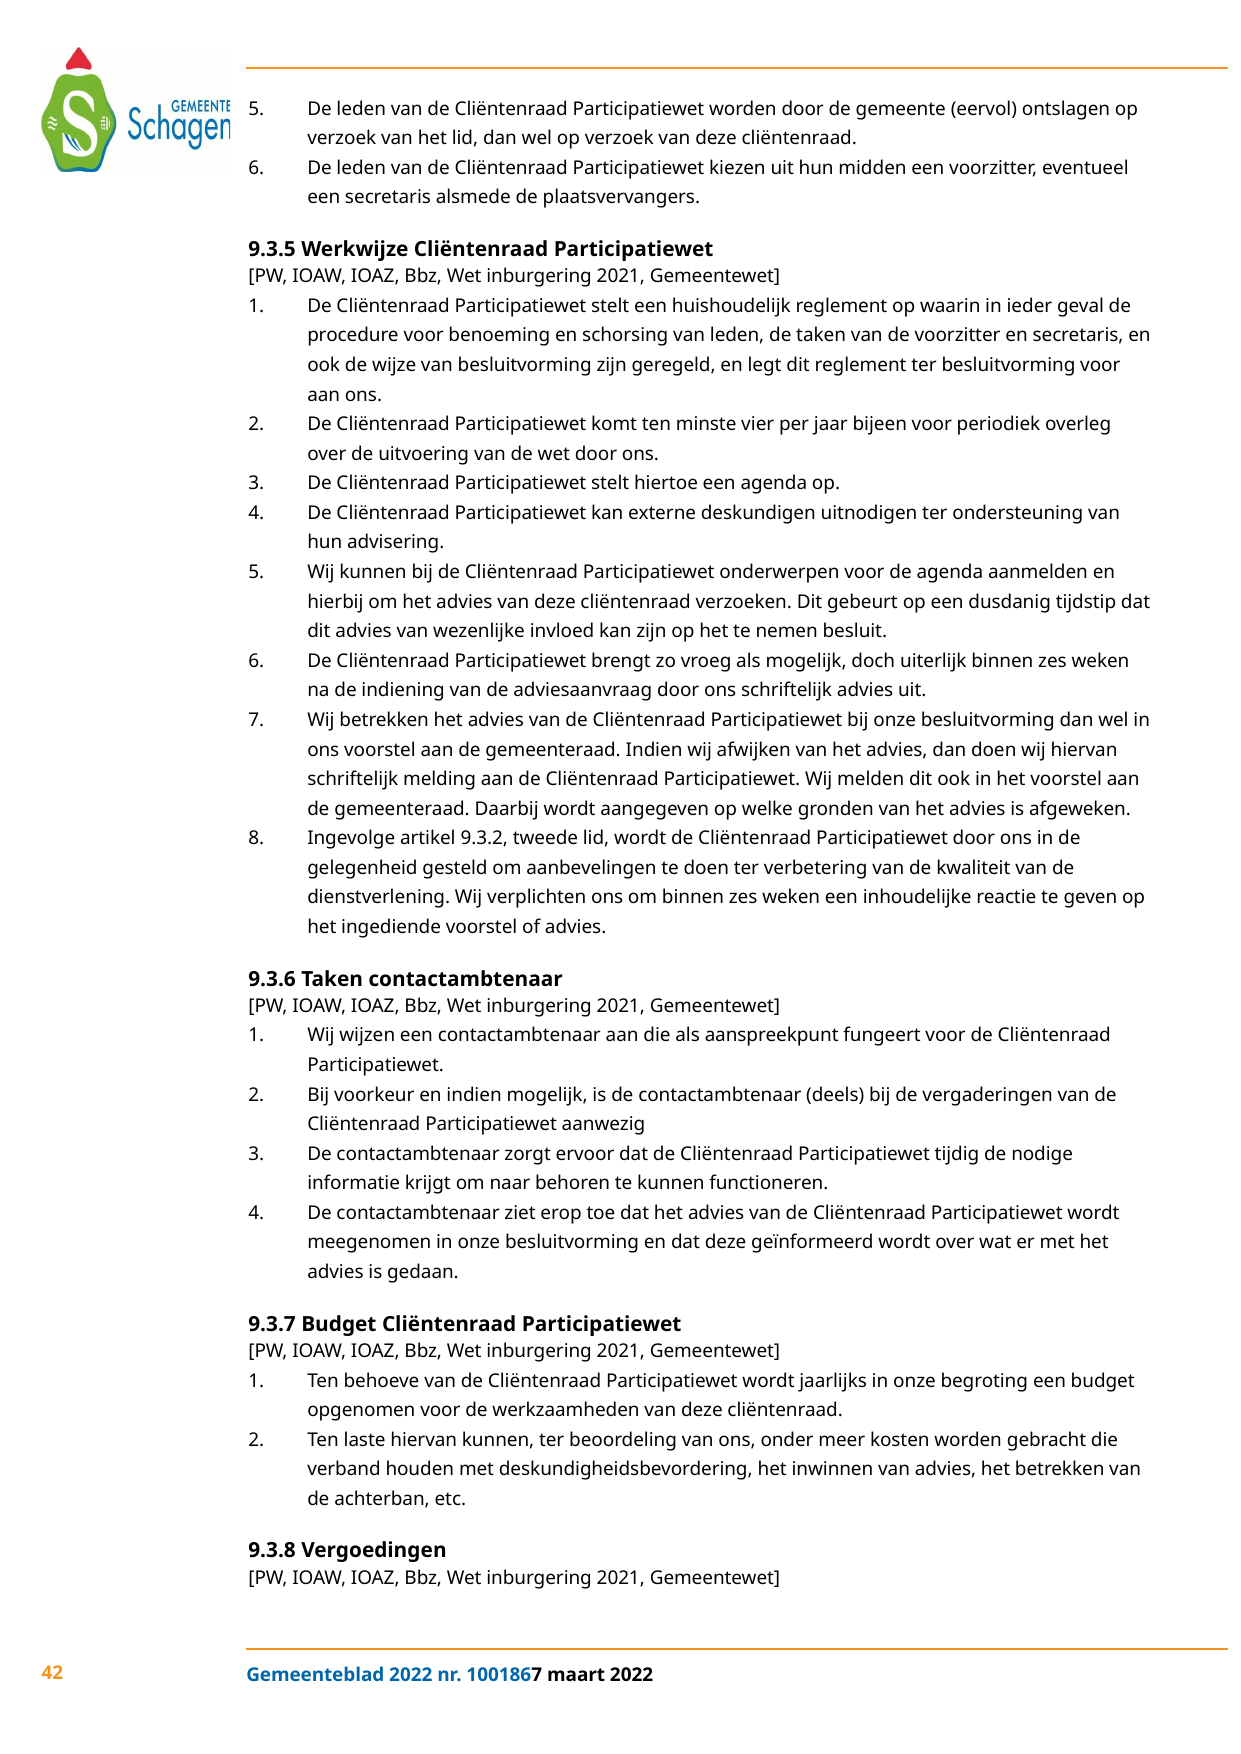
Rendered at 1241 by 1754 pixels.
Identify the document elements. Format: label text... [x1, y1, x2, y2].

text 9.3.8 Vergoedingen [248, 1536, 1152, 1564]
list De leden van de Cliëntenraad Participatiewet kiezen uit hun midden een voorzitter, eventueel een secretaris alsmede de plaatsvervangers. [248, 154, 1152, 209]
text 9.3.7 Budget Cliëntenraad Participatiewet [248, 1309, 1152, 1337]
list Wij betrekken het advies van de Cliëntenraad Participatiewet bij onze besluitvorming dan wel in ons voorstel aan de gemeenteraad. Indien wij afwijken van het advies, dan doen wij hiervan schriftelijk melding aan de Cliëntenraad Participatiewet. Wij melden dit ook in het voorstel aan de gemeenteraad. Daarbij wordt aangegeven op welke gronden van het advies is afgeweken. [248, 706, 1152, 821]
text [PW, IOAW, IOAZ, Bbz, Wet inburgering 2021, Gemeentewet] [248, 1337, 1152, 1363]
list De Cliëntenraad Participatiewet stelt hiertoe een agenda op. [248, 469, 1152, 495]
text 9.3.5 Werkwijze Cliëntenraad Participatiewet [248, 234, 1152, 262]
text [PW, IOAW, IOAZ, Bbz, Wet inburgering 2021, Gemeentewet] [248, 1564, 1152, 1590]
list Wij wijzen een contactambtenaar aan die als aanspreekpunt fungeert voor de Cliëntenraad Participatiewet. [248, 1022, 1152, 1077]
list De Cliëntenraad Participatiewet komt ten minste vier per jaar bijeen voor periodiek overleg over de uitvoering van de wet door ons. [248, 410, 1152, 466]
picture [41, 47, 231, 172]
text [PW, IOAW, IOAZ, Bbz, Wet inburgering 2021, Gemeentewet] [248, 992, 1152, 1018]
list De contactambtenaar ziet erop toe dat het advies van de Cliëntenraad Participatiewet wordt meegenomen in onze besluitvorming en dat deze geïnformeerd wordt over wat er met het advies is gedaan. [248, 1199, 1152, 1284]
list Ingevolge artikel 9.3.2, tweede lid, wordt de Cliëntenraad Participatiewet door ons in de gelegenheid gesteld om aanbevelingen te doen ter verbetering van de kwaliteit van de dienstverlening. Wij verplichten ons om binnen zes weken een inhoudelijke reactie te geven op het ingediende voorstel of advies. [248, 824, 1152, 939]
list Wij kunnen bij de Cliëntenraad Participatiewet onderwerpen voor de agenda aanmelden en hierbij om het advies van deze cliëntenraad verzoeken. Dit gebeurt op een dusdanig tijdstip dat dit advies van wezenlijke invloed kan zijn op het te nemen besluit. [248, 558, 1152, 643]
list De Cliëntenraad Participatiewet brengt zo vroeg als mogelijk, doch uiterlijk binnen zes weken na de indiening van de adviesaanvraag door ons schriftelijk advies uit. [248, 647, 1152, 702]
list Ten behoeve van de Cliëntenraad Participatiewet wordt jaarlijks in onze begroting een budget opgenomen voor de werkzaamheden van deze cliëntenraad. [248, 1367, 1152, 1422]
list Bij voorkeur en indien mogelijk, is de contactambtenaar (deels) bij de vergaderingen van de Cliëntenraad Participatiewet aanwezig [248, 1081, 1152, 1136]
list De leden van de Cliëntenraad Participatiewet worden door de gemeente (eervol) ontslagen op verzoek van het lid, dan wel op verzoek van deze cliëntenraad. [248, 95, 1152, 150]
list De contactambtenaar zorgt ervoor dat de Cliëntenraad Participatiewet tijdig de nodige informatie krijgt om naar behoren te kunnen functioneren. [248, 1140, 1152, 1195]
text 9.3.6 Taken contactambtenaar [248, 964, 1152, 992]
text [PW, IOAW, IOAZ, Bbz, Wet inburgering 2021, Gemeentewet] [248, 262, 1152, 288]
list Ten laste hiervan kunnen, ter beoordeling van ons, onder meer kosten worden gebracht die verband houden met deskundigheidsbevordering, het inwinnen van advies, het betrekken van de achterban, etc. [248, 1426, 1152, 1511]
list De Cliëntenraad Participatiewet kan externe deskundigen uitnodigen ter ondersteuning van hun advisering. [248, 499, 1152, 554]
list De Cliëntenraad Participatiewet stelt een huishoudelijk reglement op waarin in ieder geval de procedure voor benoeming en schorsing van leden, de taken van de voorzitter en secretaris, en ook de wijze van besluitvorming zijn geregeld, en legt dit reglement ter besluitvorming voor aan ons. [248, 292, 1152, 406]
